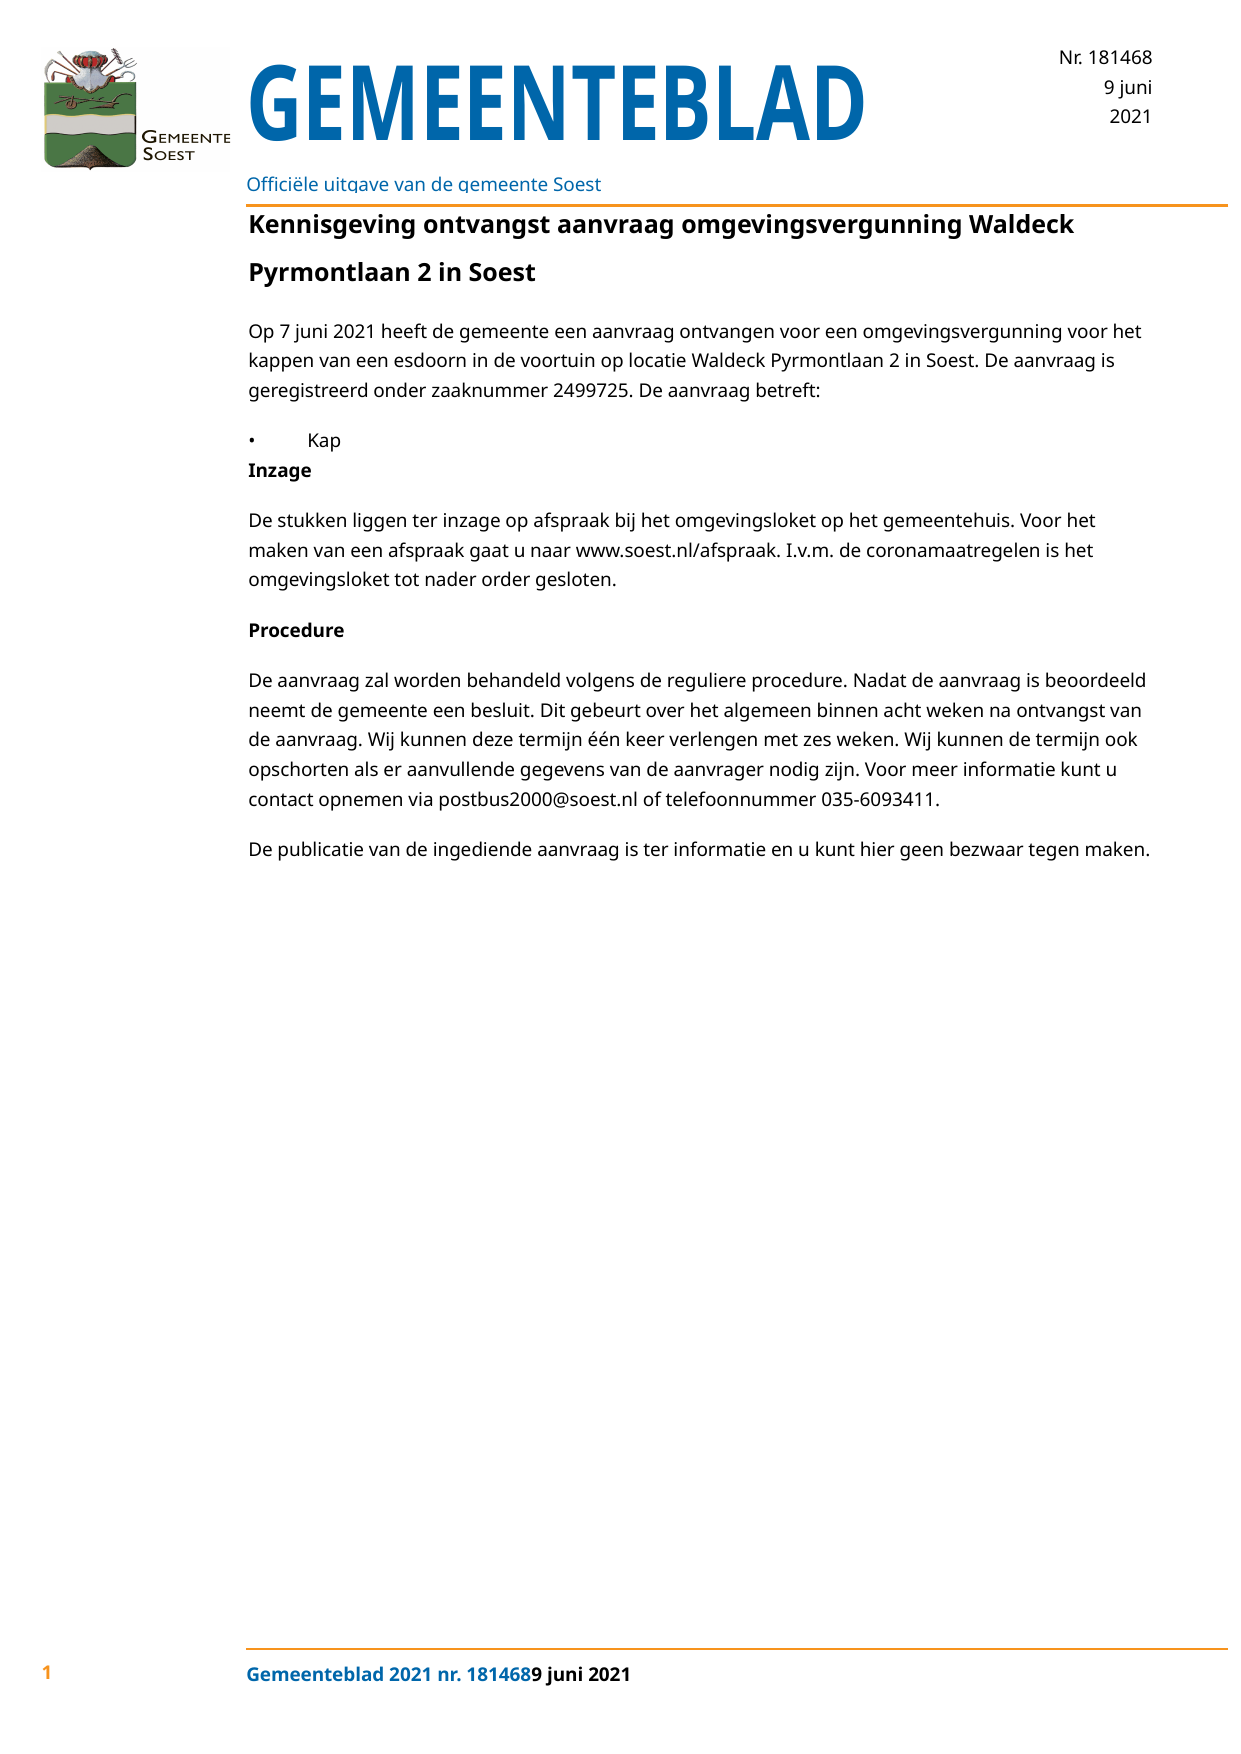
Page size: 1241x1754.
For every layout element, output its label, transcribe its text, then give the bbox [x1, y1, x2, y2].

text Op 7 juni 2021 heeft de gemeente een aanvraag ontvangen voor een omgevingsvergunning voor het kappen van een esdoorn in de voortuin op locatie Waldeck Pyrmontlaan 2 in Soest. De aanvraag is geregistreerd onder zaaknummer 2499725. De aanvraag betreft: [248, 318, 1152, 403]
text De stukken liggen ter inzage op afspraak bij het omgevingsloket op het gemeentehuis. Voor het maken van een afspraak gaat u naar www.soest.nl/afspraak. I.v.m. de coronamaatregelen is het omgevingsloket tot nader order gesloten. [248, 507, 1152, 592]
text De aanvraag zal worden behandeld volgens de reguliere procedure. Nadat de aanvraag is beoordeeld neemt de gemeente een besluit. Dit gebeurt over het algemeen binnen acht weken na ontvangst van de aanvraag. Wij kunnen deze termijn één keer verlengen met zes weken. Wij kunnen de termijn ook opschorten als er aanvullende gegevens van de aanvrager nodig zijn. Voor meer informatie kunt u contact opnemen via postbus2000@soest.nl of telefoonnummer 035-6093411. [248, 667, 1152, 812]
text Inzage [248, 457, 1152, 483]
list Kap [248, 427, 1152, 453]
picture [41, 47, 231, 172]
text De publicatie van de ingediende aanvraag is ter informatie en u kunt hier geen bezwaar tegen maken. [248, 836, 1152, 862]
text Procedure [248, 617, 1152, 643]
text Kennisgeving ontvangst aanvraag omgevingsvergunning Waldeck Pyrmontlaan 2 in Soest [248, 207, 1152, 288]
